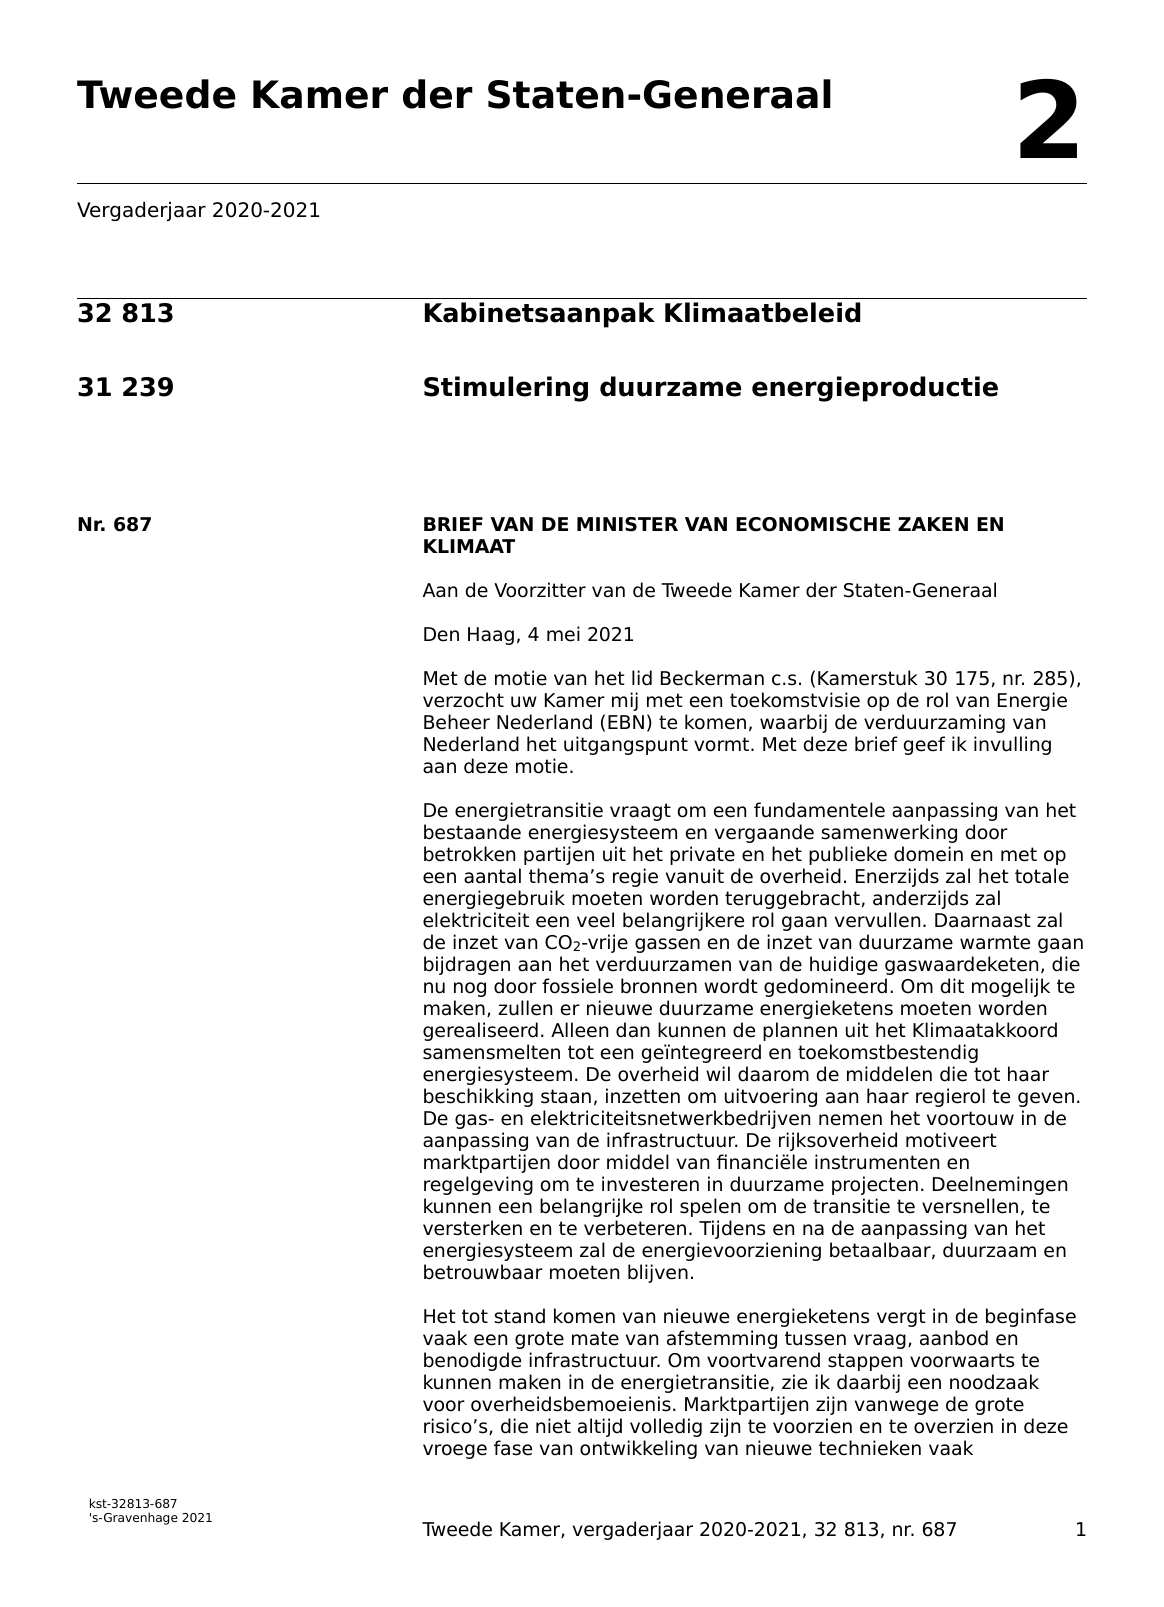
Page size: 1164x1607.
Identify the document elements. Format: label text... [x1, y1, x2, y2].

table_cell Vergaderjaar 2020-2021 [77, 184, 1087, 298]
table_header 2 [886, 59, 1087, 183]
text Met de motie van het lid Beckerman c.s. (Kamerstuk 30 175, nr. 285), verzocht uw Kamer mij met een toekomstvisie op de rol van Energie Beheer Nederland (EBN) te komen, waarbij de verduurzaming van Nederland het uitgangspunt vormt. Met deze brief geef ik invulling aan deze motie. [422, 668, 1087, 778]
text De energietransitie vraagt om een fundamentele aanpassing van het bestaande energiesysteem en vergaande samenwerking door betrokken partijen uit het private en het publieke domein en met op een aantal thema’s regie vanuit de overheid. Enerzijds zal het totale energiegebruik moeten worden teruggebracht, anderzijds zal elektriciteit een veel belangrijkere rol gaan vervullen. Daarnaast zal de inzet van CO2-vrije gassen en de inzet van duurzame warmte gaan bijdragen aan het verduurzamen van de huidige gaswaardeketen, die nu nog door fossiele bronnen wordt gedomineerd. Om dit mogelijk te maken, zullen er nieuwe duurzame energieketens moeten worden gerealiseerd. Alleen dan kunnen de plannen uit het Klimaatakkoord samensmelten tot een geïntegreerd en toekomstbestendig energiesysteem. De overheid wil daarom de middelen die tot haar beschikking staan, inzetten om uitvoering aan haar regierol te geven. De gas- en elektriciteitsnetwerkbedrijven nemen het voortouw in de aanpassing van de infrastructuur. De rijksoverheid motiveert marktpartijen door middel van financiële instrumenten en regelgeving om te investeren in duurzame projecten. Deelnemingen kunnen een belangrijke rol spelen om de transitie te versnellen, te versterken en te verbeteren. Tijdens en na de aanpassing van het energiesysteem zal de energievoorziening betaalbaar, duurzaam en betrouwbaar moeten blijven. [422, 800, 1087, 1284]
subtitle Nr. 687 BRIEF VAN DE MINISTER VAN ECONOMISCHE ZAKEN EN KLIMAAT [77, 514, 1087, 558]
subtitle 31 239 Stimulering duurzame energieproductie [77, 373, 1087, 403]
text Aan de Voorzitter van de Tweede Kamer der Staten-Generaal [422, 580, 1087, 602]
table_header Tweede Kamer der Staten-Generaal [77, 59, 886, 183]
text kst-32813-687 [88, 1497, 323, 1511]
text 's-Gravenhage 2021 [88, 1511, 323, 1525]
subtitle 32 813 Kabinetsaanpak Klimaatbeleid [77, 299, 1087, 329]
text Den Haag, 4 mei 2021 [422, 624, 1087, 646]
text Het tot stand komen van nieuwe energieketens vergt in de beginfase vaak een grote mate van afstemming tussen vraag, aanbod en benodigde infrastructuur. Om voortvarend stappen voorwaarts te kunnen maken in de energietransitie, zie ik daarbij een noodzaak voor overheidsbemoeienis. Marktpartijen zijn vanwege de grote risico’s, die niet altijd volledig zijn te voorzien en te overzien in deze vroege fase van ontwikkeling van nieuwe technieken vaak [422, 1306, 1087, 1460]
